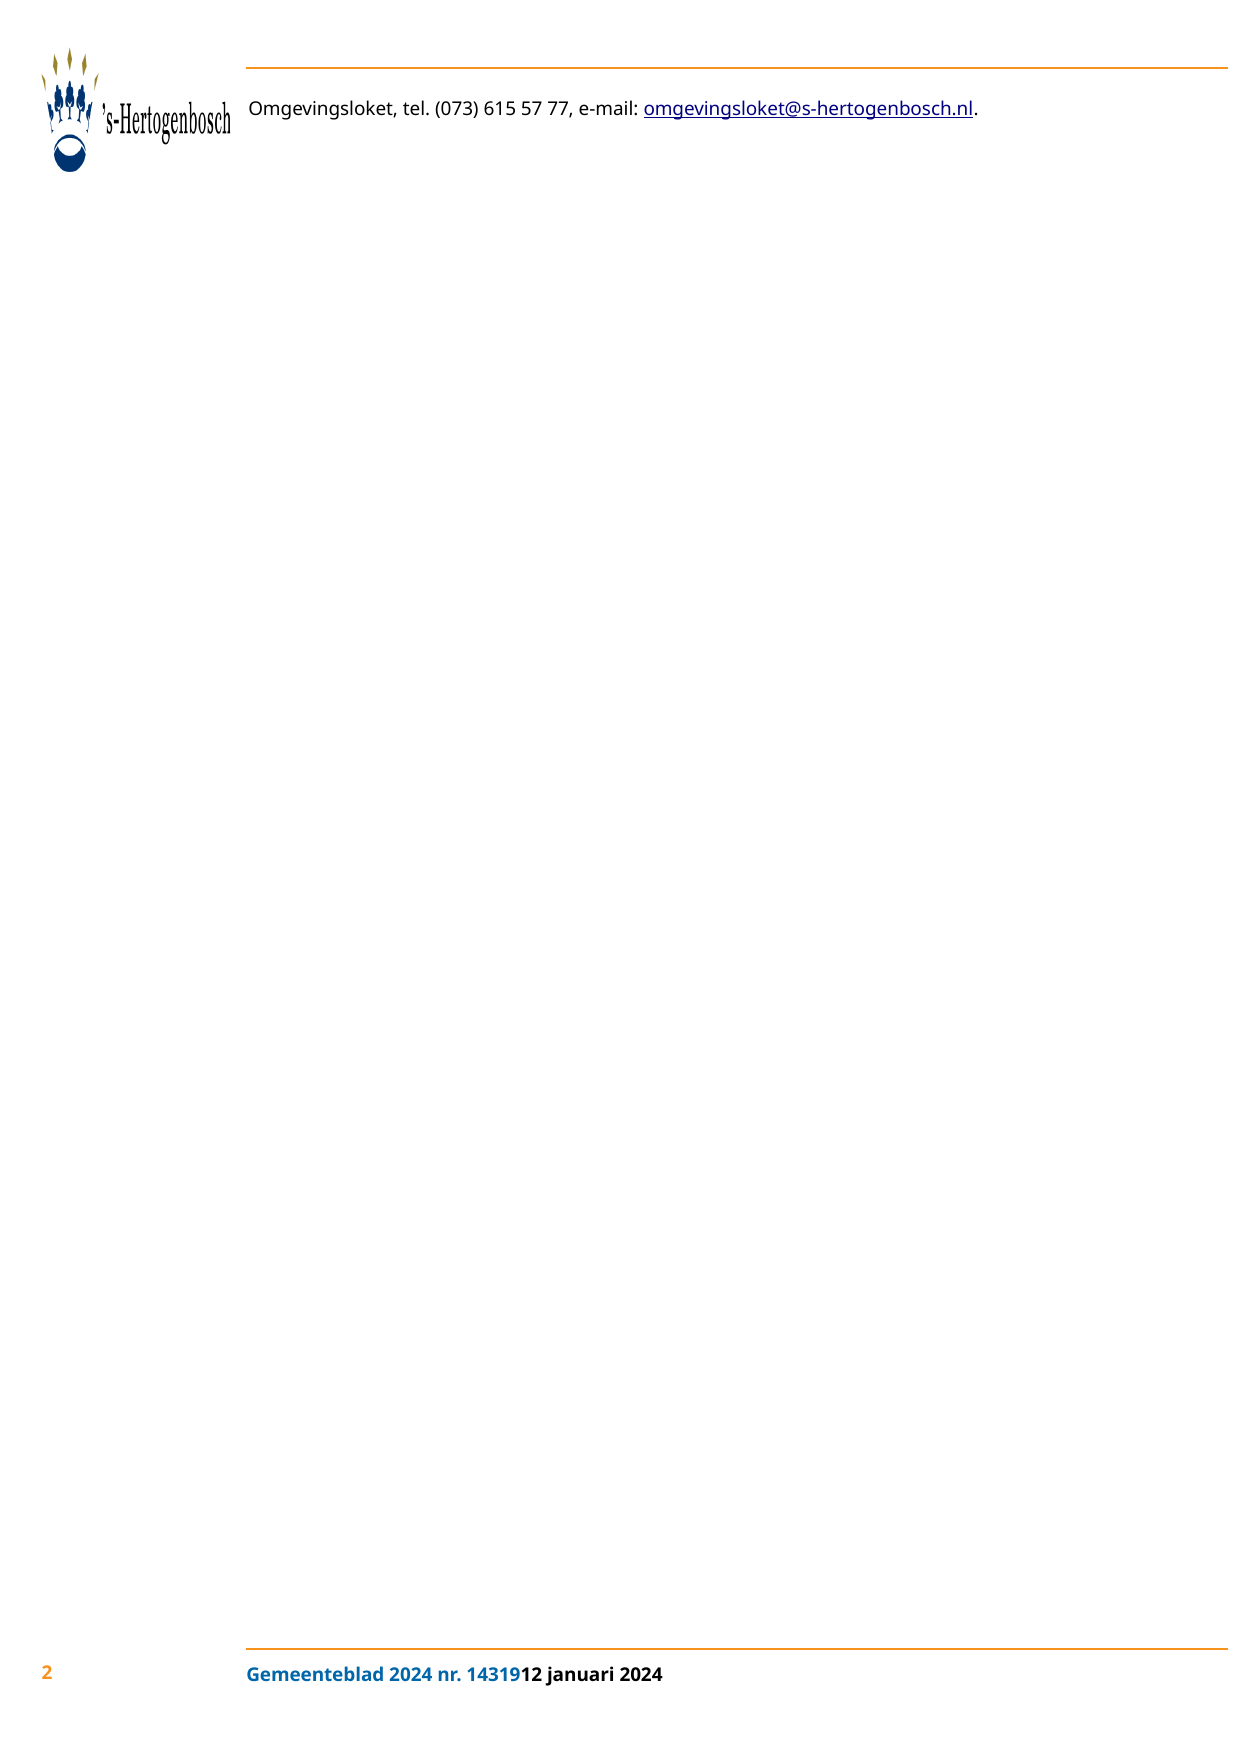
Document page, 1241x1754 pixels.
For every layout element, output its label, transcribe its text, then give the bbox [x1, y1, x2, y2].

picture [41, 47, 231, 172]
text Omgevingsloket, tel. (073) 615 57 77, e-mail: omgevingsloket@s-hertogenbosch.nl. [248, 95, 1152, 121]
